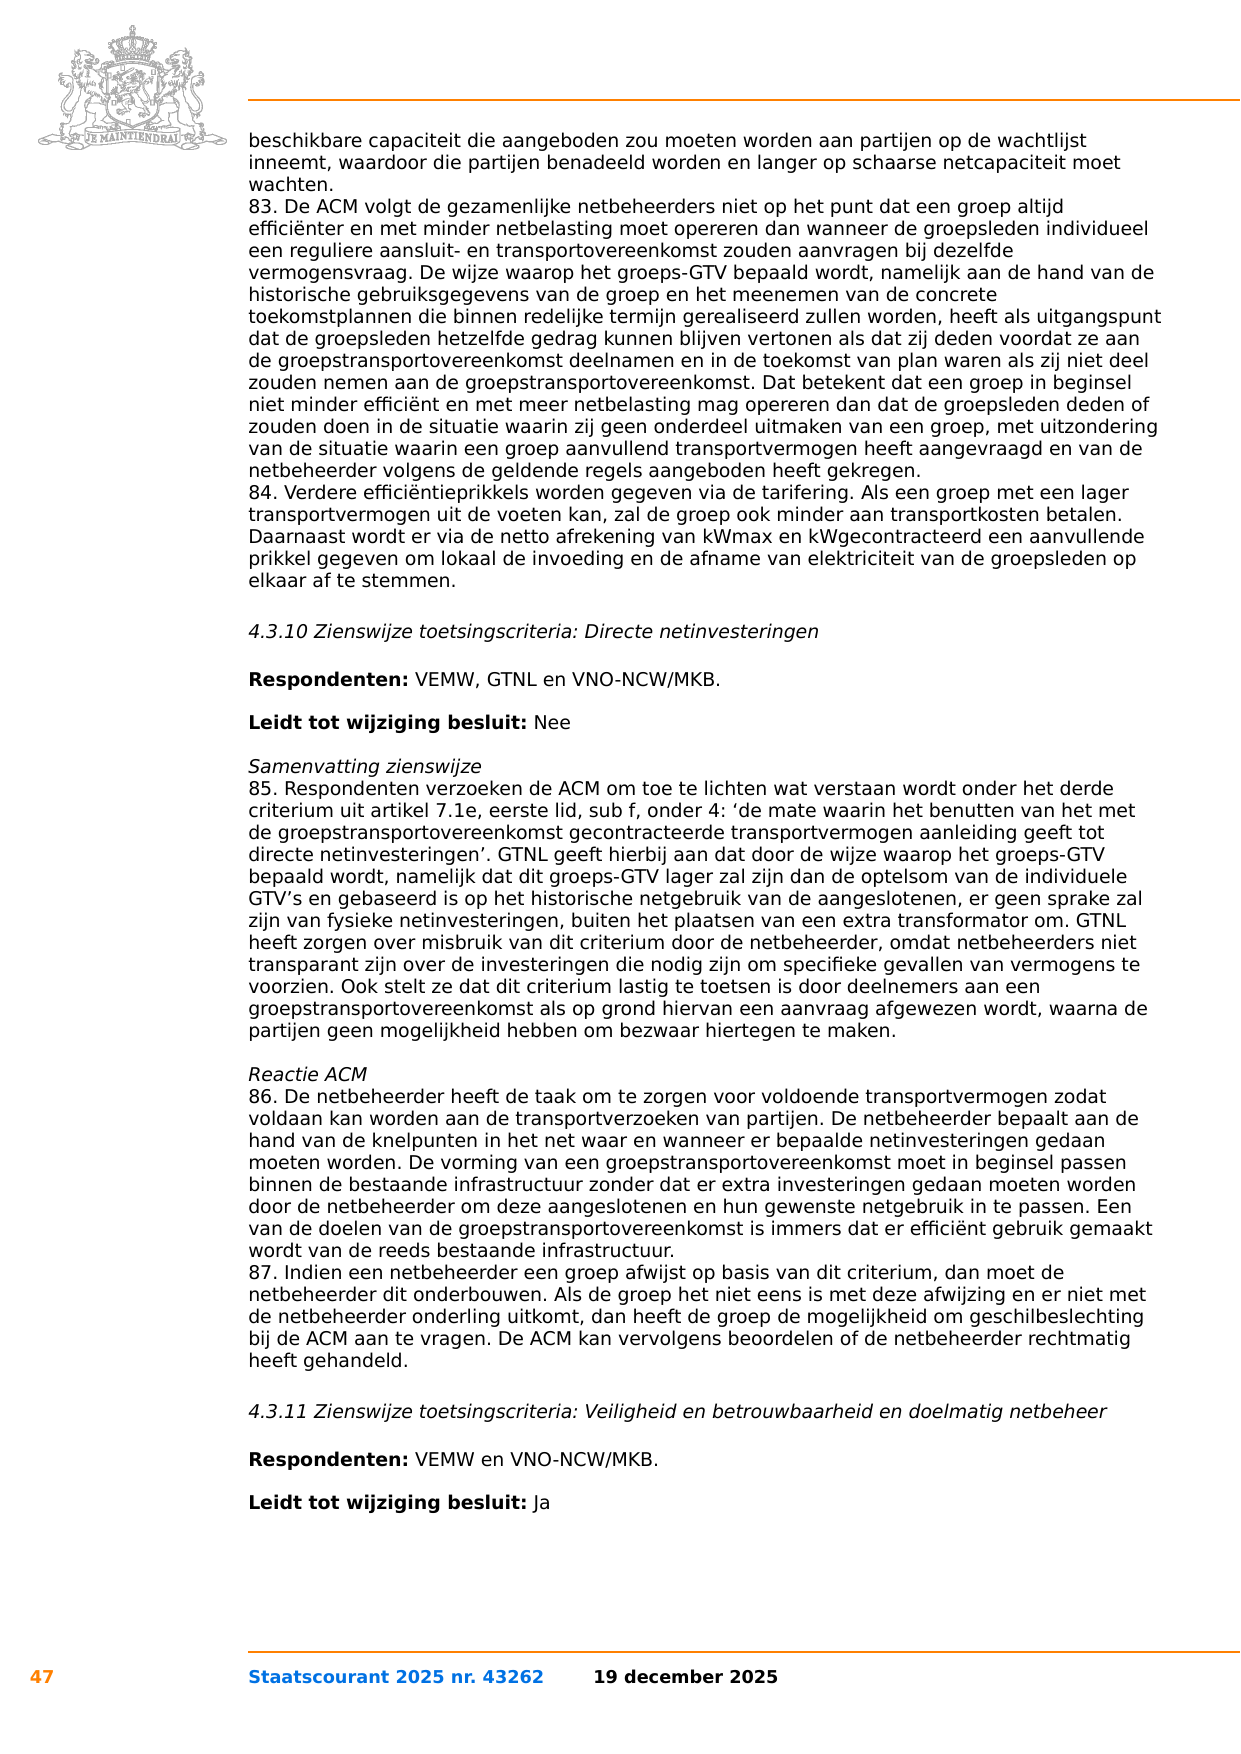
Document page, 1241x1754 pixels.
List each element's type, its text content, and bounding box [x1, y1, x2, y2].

subtitle 4.3.10 Zienswijze toetsingscriteria: Directe netinvesteringen [248, 621, 1163, 643]
text Respondenten: VEMW, GTNL en VNO-NCW/MKB. [248, 668, 1163, 690]
picture [38, 25, 227, 150]
text 85. Respondenten verzoeken de ACM om toe te lichten wat verstaan wordt onder het derde criterium uit artikel 7.1e, eerste lid, sub f, onder 4: ‘de mate waarin het benutten van het met de groepstransportovereenkomst gecontracteerde transportvermogen aanleiding geeft tot directe netinvesteringen’. GTNL geeft hierbij aan dat door de wijze waarop het groeps-GTV bepaald wordt, namelijk dat dit groeps-GTV lager zal zijn dan de optelsom van de individuele GTV’s en gebaseerd is op het historische netgebruik van de aangeslotenen, er geen sprake zal zijn van fysieke netinvesteringen, buiten het plaatsen van een extra transformator om. GTNL heeft zorgen over misbruik van dit criterium door de netbeheerder, omdat netbeheerders niet transparant zijn over de investeringen die nodig zijn om specifieke gevallen van vermogens te voorzien. Ook stelt ze dat dit criterium lastig te toetsen is door deelnemers aan een groepstransportovereenkomst als op grond hiervan een aanvraag afgewezen wordt, waarna de partijen geen mogelijkheid hebben om bezwaar hiertegen te maken. [248, 778, 1163, 1042]
text 84. Verdere efficiëntieprikkels worden gegeven via de tarifering. Als een groep met een lager transportvermogen uit de voeten kan, zal de groep ook minder aan transportkosten betalen. Daarnaast wordt er via de netto afrekening van kWmax en kWgecontracteerd een aanvullende prikkel gegeven om lokaal de invoeding en de afname van elektriciteit van de groepsleden op elkaar af te stemmen. [248, 482, 1163, 591]
text Respondenten: VEMW en VNO-NCW/MKB. [248, 1448, 1163, 1470]
subtitle Samenvatting zienswijze [248, 756, 1163, 778]
text beschikbare capaciteit die aangeboden zou moeten worden aan partijen op de wachtlijst inneemt, waardoor die partijen benadeeld worden en langer op schaarse netcapaciteit moet wachten. [248, 130, 1163, 196]
subtitle 4.3.11 Zienswijze toetsingscriteria: Veiligheid en betrouwbaarheid en doelmatig netbeheer [248, 1401, 1163, 1423]
text 83. De ACM volgt de gezamenlijke netbeheerders niet op het punt dat een groep altijd efficiënter en met minder netbelasting moet opereren dan wanneer de groepsleden individueel een reguliere aansluit- en transportovereenkomst zouden aanvragen bij dezelfde vermogensvraag. De wijze waarop het groeps-GTV bepaald wordt, namelijk aan de hand van de historische gebruiksgegevens van de groep en het meenemen van de concrete toekomstplannen die binnen redelijke termijn gerealiseerd zullen worden, heeft als uitgangspunt dat de groepsleden hetzelfde gedrag kunnen blijven vertonen als dat zij deden voordat ze aan de groepstransportovereenkomst deelnamen en in de toekomst van plan waren als zij niet deel zouden nemen aan de groepstransportovereenkomst. Dat betekent dat een groep in beginsel niet minder efficiënt en met meer netbelasting mag opereren dan dat de groepsleden deden of zouden doen in de situatie waarin zij geen onderdeel uitmaken van een groep, met uitzondering van de situatie waarin een groep aanvullend transportvermogen heeft aangevraagd en van de netbeheerder volgens de geldende regels aangeboden heeft gekregen. [248, 196, 1163, 482]
subtitle Reactie ACM [248, 1064, 1163, 1086]
text Leidt tot wijziging besluit: Ja [248, 1492, 1163, 1514]
text 87. Indien een netbeheerder een groep afwijst op basis van dit criterium, dan moet de netbeheerder dit onderbouwen. Als de groep het niet eens is met deze afwijzing en er niet met de netbeheerder onderling uitkomt, dan heeft de groep de mogelijkheid om geschilbeslechting bij de ACM aan te vragen. De ACM kan vervolgens beoordelen of de netbeheerder rechtmatig heeft gehandeld. [248, 1262, 1163, 1371]
text 86. De netbeheerder heeft de taak om te zorgen voor voldoende transportvermogen zodat voldaan kan worden aan de transportverzoeken van partijen. De netbeheerder bepaalt aan de hand van de knelpunten in het net waar en wanneer er bepaalde netinvesteringen gedaan moeten worden. De vorming van een groepstransportovereenkomst moet in beginsel passen binnen de bestaande infrastructuur zonder dat er extra investeringen gedaan moeten worden door de netbeheerder om deze aangeslotenen en hun gewenste netgebruik in te passen. Een van de doelen van de groepstransportovereenkomst is immers dat er efficiënt gebruik gemaakt wordt van de reeds bestaande infrastructuur. [248, 1086, 1163, 1262]
text Leidt tot wijziging besluit: Nee [248, 712, 1163, 734]
